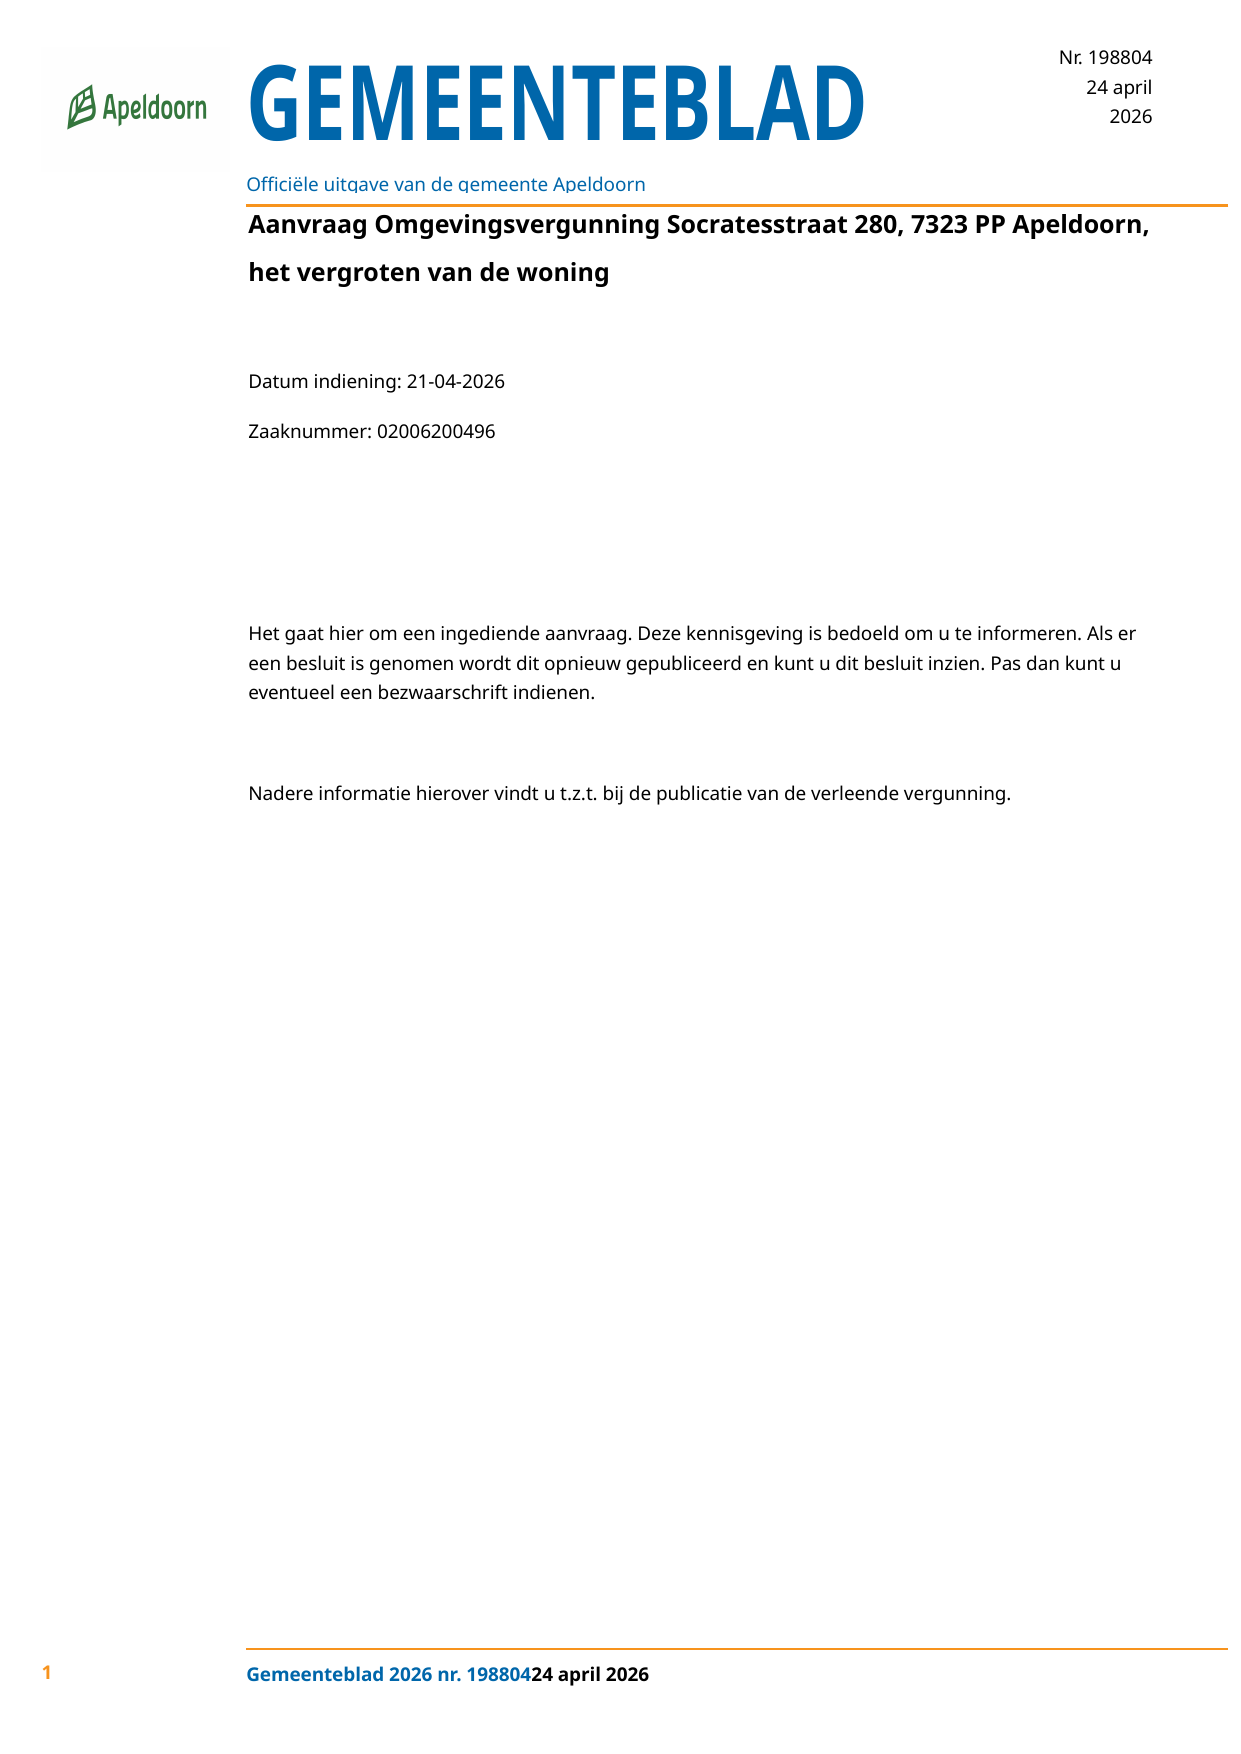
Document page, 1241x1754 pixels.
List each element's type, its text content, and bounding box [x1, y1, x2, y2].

text Zaaknummer: 02006200496 [248, 419, 1152, 444]
text Datum indiening: 21-04-2026 [248, 368, 1152, 394]
text Nadere informatie hierover vindt u t.z.t. bij de publicatie van de verleende vergunning. [248, 780, 1152, 806]
picture [41, 47, 231, 172]
text Aanvraag Omgevingsvergunning Socratesstraat 280, 7323 PP Apeldoorn, het vergroten van de woning [248, 207, 1152, 288]
text Het gaat hier om een ingediende aanvraag. Deze kennisgeving is bedoeld om u te informeren. Als er een besluit is genomen wordt dit opnieuw gepubliceerd en kunt u dit besluit inzien. Pas dan kunt u eventueel een bezwaarschrift indienen. [248, 620, 1152, 705]
